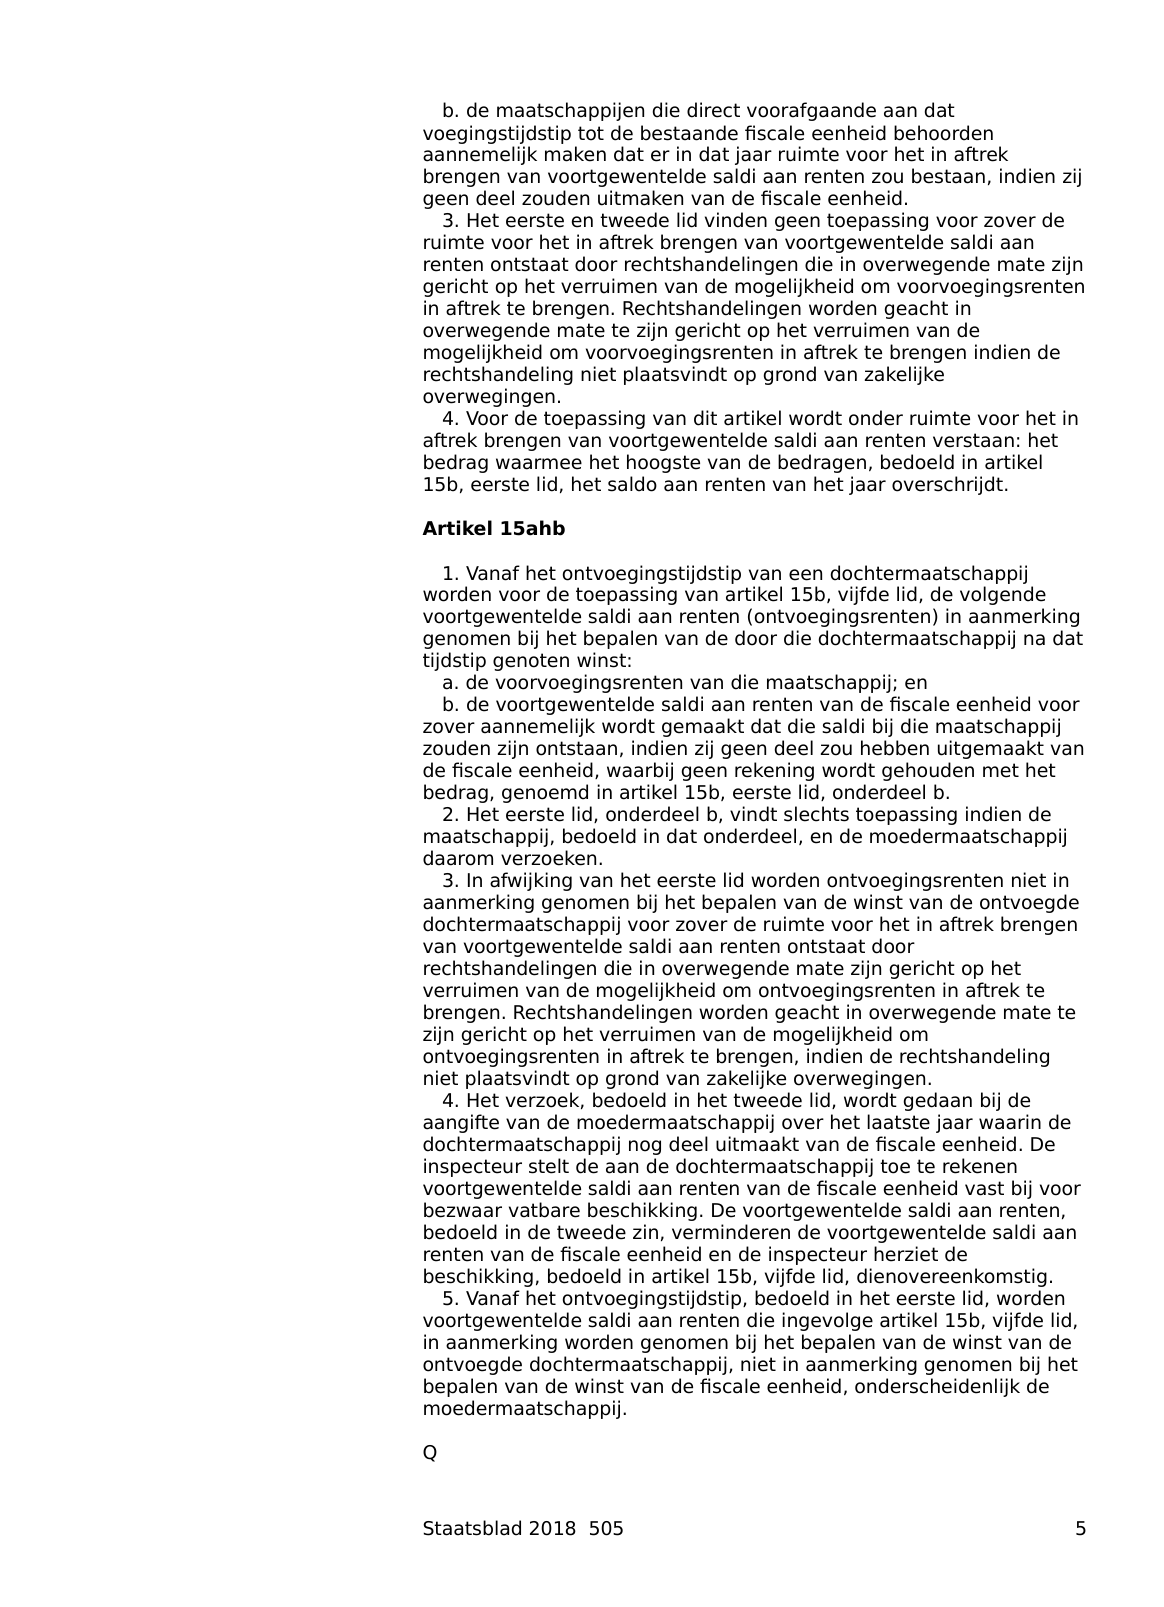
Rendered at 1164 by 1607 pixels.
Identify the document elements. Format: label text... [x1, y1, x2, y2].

text 4. Voor de toepassing van dit artikel wordt onder ruimte voor het in aftrek brengen van voortgewentelde saldi aan renten verstaan: het bedrag waarmee het hoogste van de bedragen, bedoeld in artikel 15b, eerste lid, het saldo aan renten van het jaar overschrijdt. [422, 408, 1087, 496]
subtitle Artikel 15ahb [422, 518, 1087, 540]
text a. de voorvoegingsrenten van die maatschappij; en [422, 672, 1087, 694]
text 5. Vanaf het ontvoegingstijdstip, bedoeld in het eerste lid, worden voortgewentelde saldi aan renten die ingevolge artikel 15b, vijfde lid, in aanmerking worden genomen bij het bepalen van de winst van de ontvoegde dochtermaatschappij, niet in aanmerking genomen bij het bepalen van de winst van de fiscale eenheid, onderscheidenlijk de moedermaatschappij. [422, 1288, 1087, 1419]
text Q [422, 1442, 1087, 1464]
text 1. Vanaf het ontvoegingstijdstip van een dochtermaatschappij worden voor de toepassing van artikel 15b, vijfde lid, de volgende voortgewentelde saldi aan renten (ontvoegingsrenten) in aanmerking genomen bij het bepalen van de door die dochtermaatschappij na dat tijdstip genoten winst: [422, 562, 1087, 672]
text 3. Het eerste en tweede lid vinden geen toepassing voor zover de ruimte voor het in aftrek brengen van voortgewentelde saldi aan renten ontstaat door rechtshandelingen die in overwegende mate zijn gericht op het verruimen van de mogelijkheid om voorvoegingsrenten in aftrek te brengen. Rechtshandelingen worden geacht in overwegende mate te zijn gericht op het verruimen van de mogelijkheid om voorvoegingsrenten in aftrek te brengen indien de rechtshandeling niet plaatsvindt op grond van zakelijke overwegingen. [422, 210, 1087, 408]
text b. de voortgewentelde saldi aan renten van de fiscale eenheid voor zover aannemelijk wordt gemaakt dat die saldi bij die maatschappij zouden zijn ontstaan, indien zij geen deel zou hebben uitgemaakt van de fiscale eenheid, waarbij geen rekening wordt gehouden met het bedrag, genoemd in artikel 15b, eerste lid, onderdeel b. [422, 694, 1087, 804]
text 3. In afwijking van het eerste lid worden ontvoegingsrenten niet in aanmerking genomen bij het bepalen van de winst van de ontvoegde dochtermaatschappij voor zover de ruimte voor het in aftrek brengen van voortgewentelde saldi aan renten ontstaat door rechtshandelingen die in overwegende mate zijn gericht op het verruimen van de mogelijkheid om ontvoegingsrenten in aftrek te brengen. Rechtshandelingen worden geacht in overwegende mate te zijn gericht op het verruimen van de mogelijkheid om ontvoegingsrenten in aftrek te brengen, indien de rechtshandeling niet plaatsvindt op grond van zakelijke overwegingen. [422, 870, 1087, 1090]
text 4. Het verzoek, bedoeld in het tweede lid, wordt gedaan bij de aangifte van de moedermaatschappij over het laatste jaar waarin de dochtermaatschappij nog deel uitmaakt van de fiscale eenheid. De inspecteur stelt de aan de dochtermaatschappij toe te rekenen voortgewentelde saldi aan renten van de fiscale eenheid vast bij voor bezwaar vatbare beschikking. De voortgewentelde saldi aan renten, bedoeld in de tweede zin, verminderen de voortgewentelde saldi aan renten van de fiscale eenheid en de inspecteur herziet de beschikking, bedoeld in artikel 15b, vijfde lid, dienovereenkomstig. [422, 1090, 1087, 1288]
text 2. Het eerste lid, onderdeel b, vindt slechts toepassing indien de maatschappij, bedoeld in dat onderdeel, en de moedermaatschappij daarom verzoeken. [422, 804, 1087, 870]
text b. de maatschappijen die direct voorafgaande aan dat voegingstijdstip tot de bestaande fiscale eenheid behoorden aannemelijk maken dat er in dat jaar ruimte voor het in aftrek brengen van voortgewentelde saldi aan renten zou bestaan, indien zij geen deel zouden uitmaken van de fiscale eenheid. [422, 100, 1087, 210]
